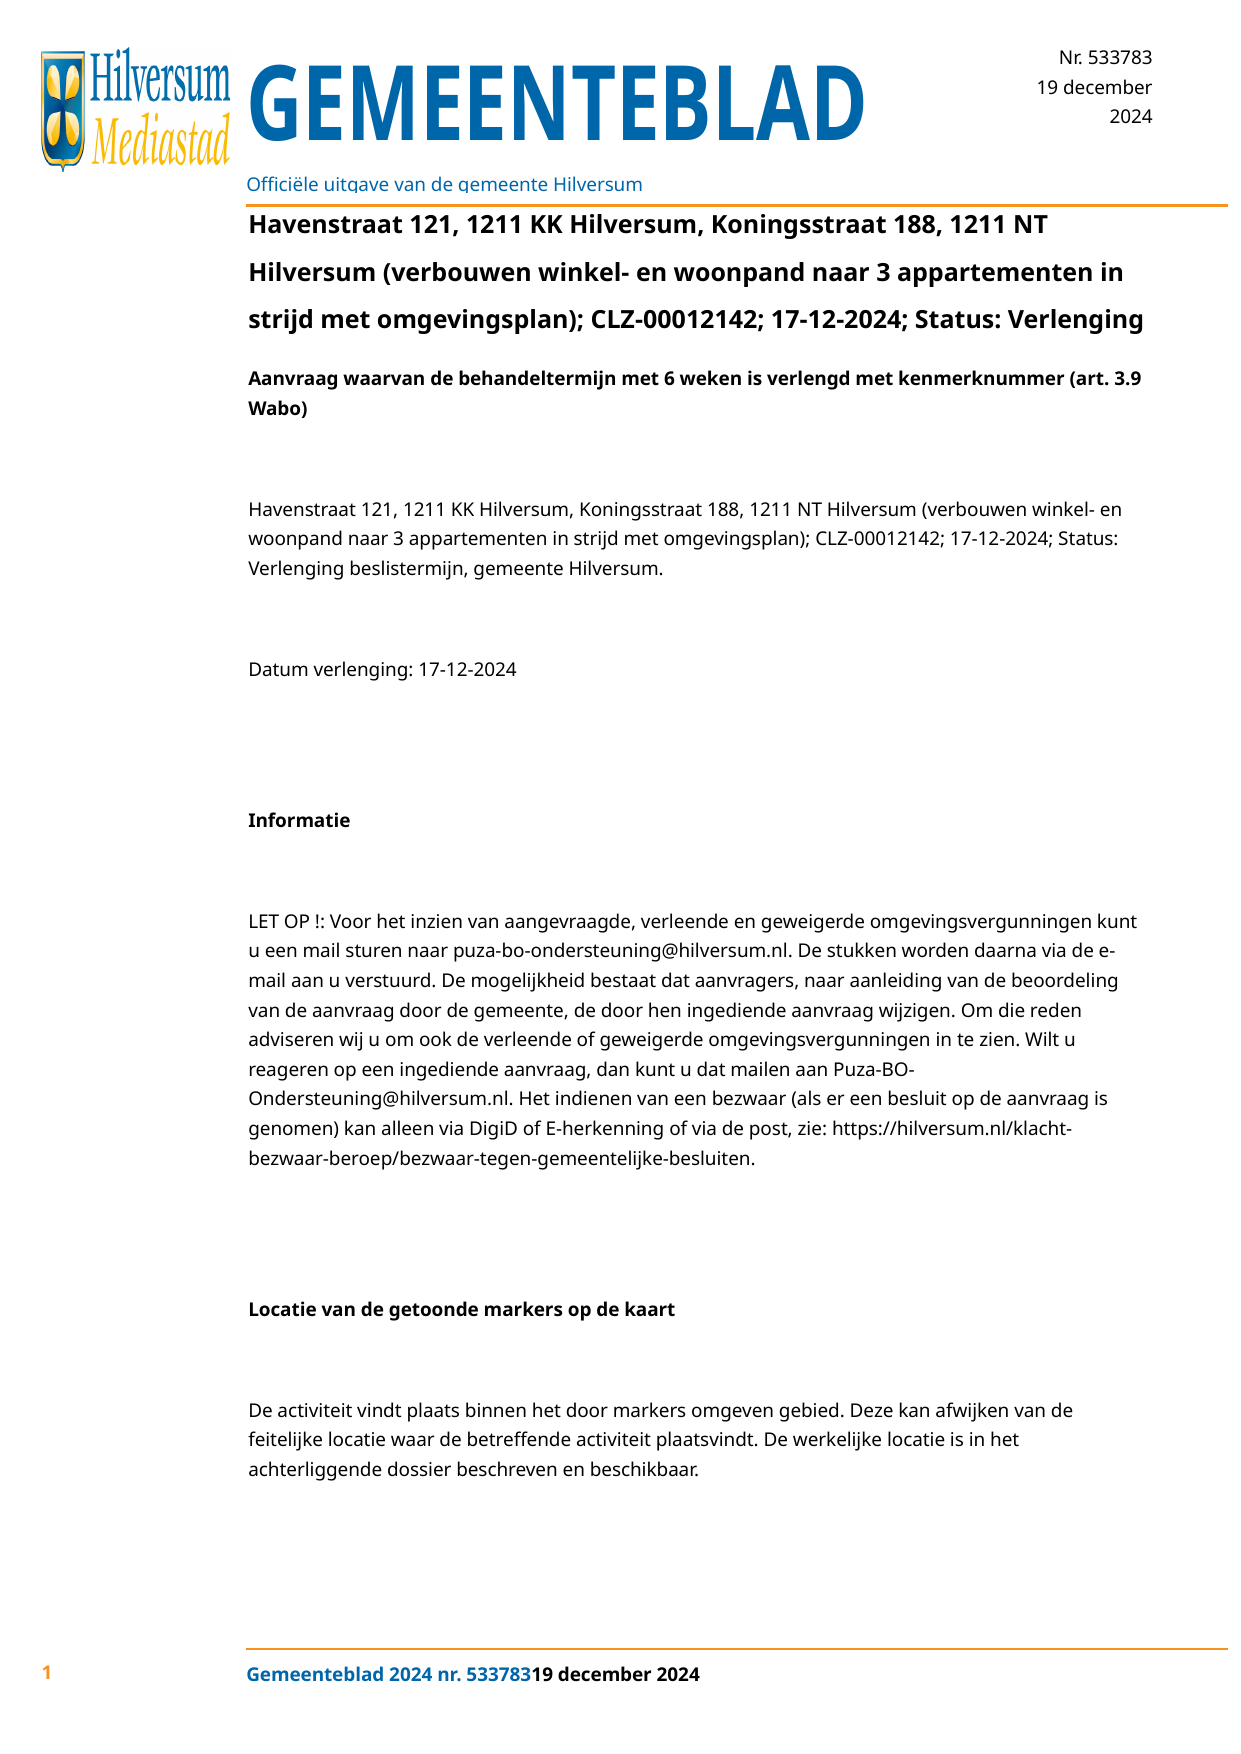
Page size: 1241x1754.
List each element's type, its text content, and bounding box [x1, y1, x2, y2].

text LET OP !: Voor het inzien van aangevraagde, verleende en geweigerde omgevingsvergunningen kunt u een mail sturen naar puza-bo-ondersteuning@hilversum.nl. De stukken worden daarna via de e-mail aan u verstuurd. De mogelijkheid bestaat dat aanvragers, naar aanleiding van de beoordeling van de aanvraag door de gemeente, de door hen ingediende aanvraag wijzigen. Om die reden adviseren wij u om ook de verleende of geweigerde omgevingsvergunningen in te zien. Wilt u reageren op een ingediende aanvraag, dan kunt u dat mailen aan Puza-BO-Ondersteuning@hilversum.nl. Het indienen van een bezwaar (als er een besluit op de aanvraag is genomen) kan alleen via DigiD of E-herkenning of via de post, zie: https://hilversum.nl/klacht-bezwaar-beroep/bezwaar-tegen-gemeentelijke-besluiten. [248, 908, 1152, 1170]
picture [41, 47, 231, 172]
text Locatie van de getoonde markers op de kaart [248, 1296, 1152, 1322]
text Havenstraat 121, 1211 KK Hilversum, Koningsstraat 188, 1211 NT Hilversum (verbouwen winkel- en woonpand naar 3 appartementen in strijd met omgevingsplan); CLZ-00012142; 17-12-2024; Status: Verlenging beslistermijn, gemeente Hilversum. [248, 496, 1152, 581]
text De activiteit vindt plaats binnen het door markers omgeven gebied. Deze kan afwijken van de feitelijke locatie waar de betreffende activiteit plaatsvindt. De werkelijke locatie is in het achterliggende dossier beschreven en beschikbaar. [248, 1397, 1152, 1482]
text Datum verlenging: 17-12-2024 [248, 656, 1152, 682]
text Aanvraag waarvan de behandeltermijn met 6 weken is verlengd met kenmerknummer (art. 3.9 Wabo) [248, 366, 1152, 421]
text Havenstraat 121, 1211 KK Hilversum, Koningsstraat 188, 1211 NT Hilversum (verbouwen winkel- en woonpand naar 3 appartementen in strijd met omgevingsplan); CLZ-00012142; 17-12-2024; Status: Verlenging [248, 207, 1152, 336]
text Informatie [248, 807, 1152, 833]
